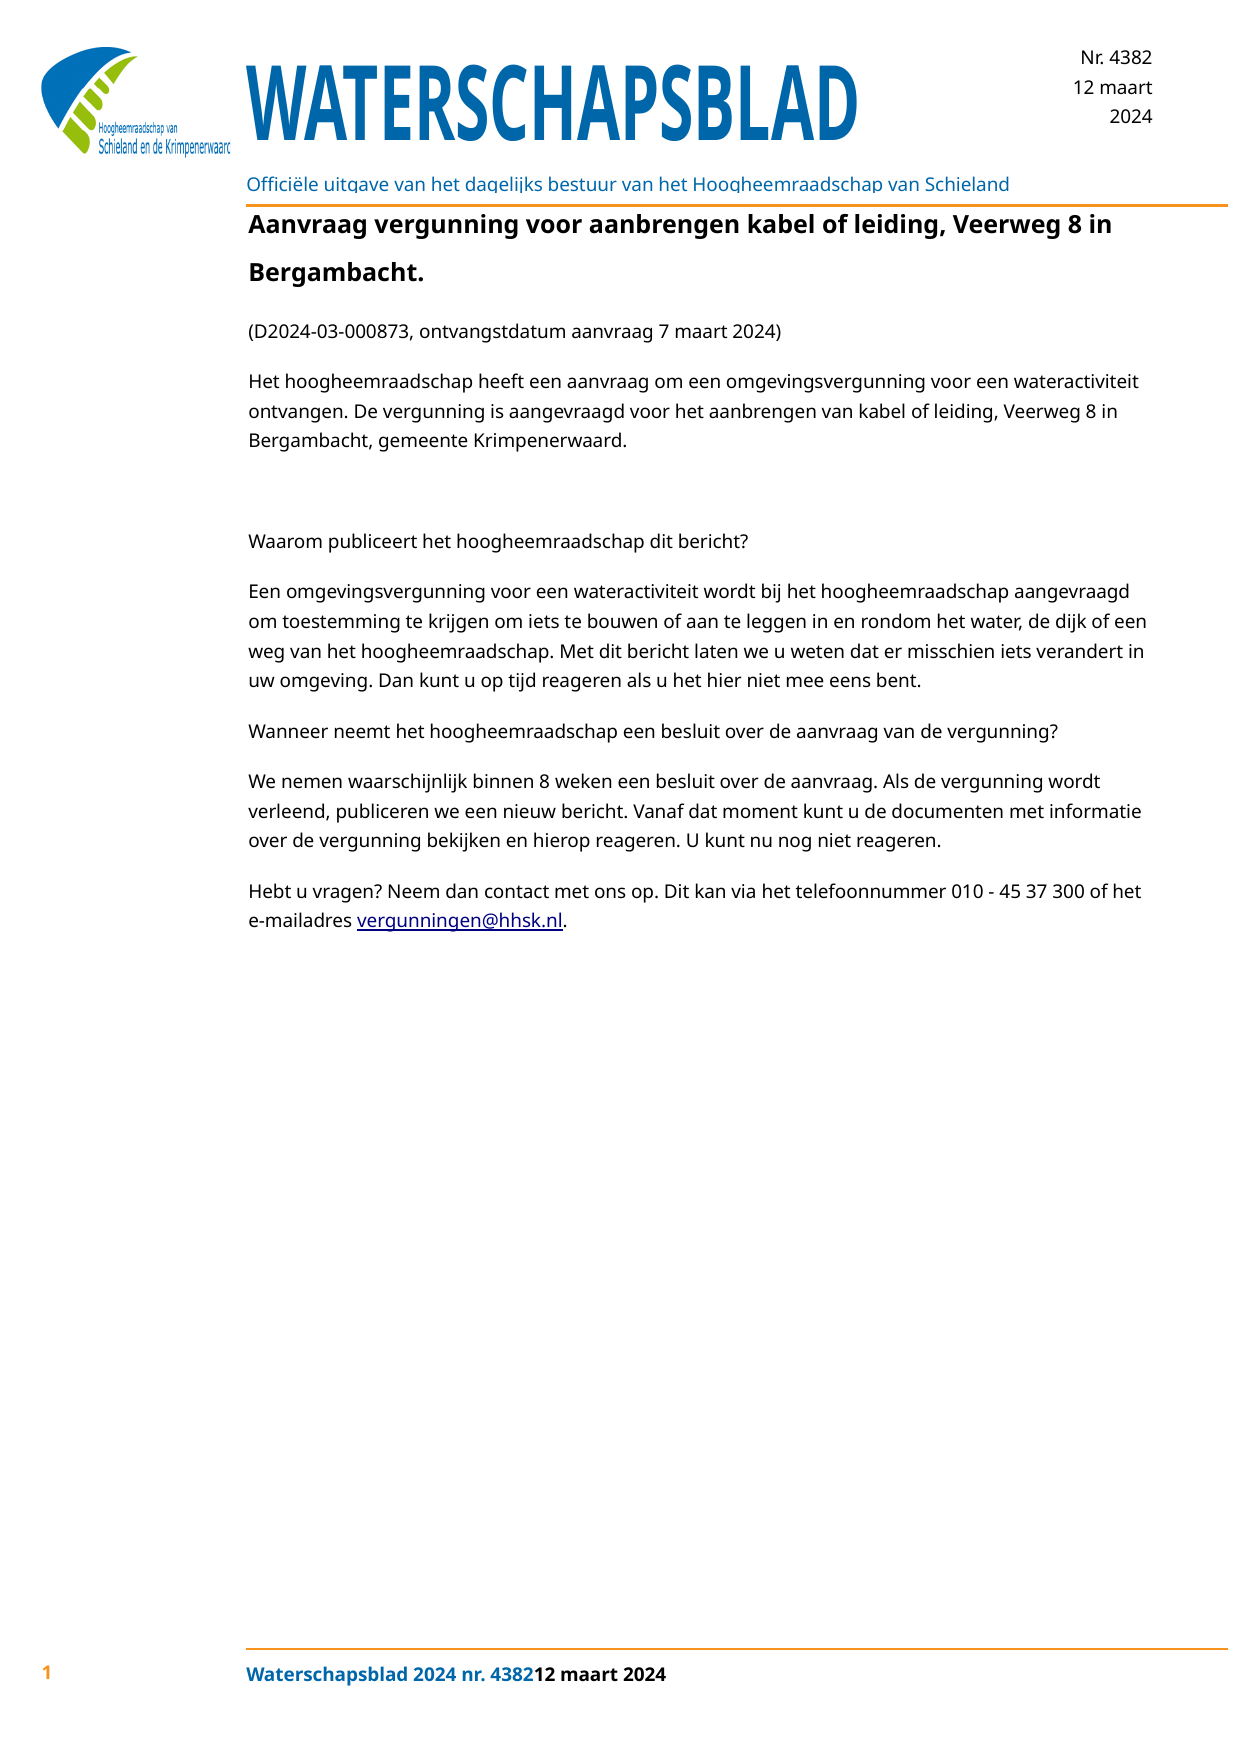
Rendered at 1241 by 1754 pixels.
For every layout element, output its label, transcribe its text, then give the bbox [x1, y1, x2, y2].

text Wanneer neemt het hoogheemraadschap een besluit over de aanvraag van de vergunning? [248, 718, 1152, 744]
text (D2024-03-000873, ontvangstdatum aanvraag 7 maart 2024) [248, 318, 1152, 344]
text Aanvraag vergunning voor aanbrengen kabel of leiding, Veerweg 8 in Bergambacht. [248, 207, 1152, 288]
text Een omgevingsvergunning voor een wateractiviteit wordt bij het hoogheemraadschap aangevraagd om toestemming te krijgen om iets te bouwen of aan te leggen in en rondom het water, de dijk of een weg van het hoogheemraadschap. Met dit bericht laten we u weten dat er misschien iets verandert in uw omgeving. Dan kunt u op tijd reageren als u het hier niet mee eens bent. [248, 579, 1152, 693]
text Hebt u vragen? Neem dan contact met ons op. Dit kan via het telefoonnummer 010 - 45 37 300 of het e-mailadres vergunningen@hhsk.nl. [248, 878, 1152, 933]
text Waarom publiceert het hoogheemraadschap dit bericht? [248, 528, 1152, 554]
picture [41, 47, 231, 172]
text Het hoogheemraadschap heeft een aanvraag om een omgevingsvergunning voor een wateractiviteit ontvangen. De vergunning is aangevraagd voor het aanbrengen van kabel of leiding, Veerweg 8 in Bergambacht, gemeente Krimpenerwaard. [248, 368, 1152, 453]
text We nemen waarschijnlijk binnen 8 weken een besluit over de aanvraag. Als de vergunning wordt verleend, publiceren we een nieuw bericht. Vanaf dat moment kunt u de documenten met informatie over de vergunning bekijken en hierop reageren. U kunt nu nog niet reageren. [248, 768, 1152, 853]
